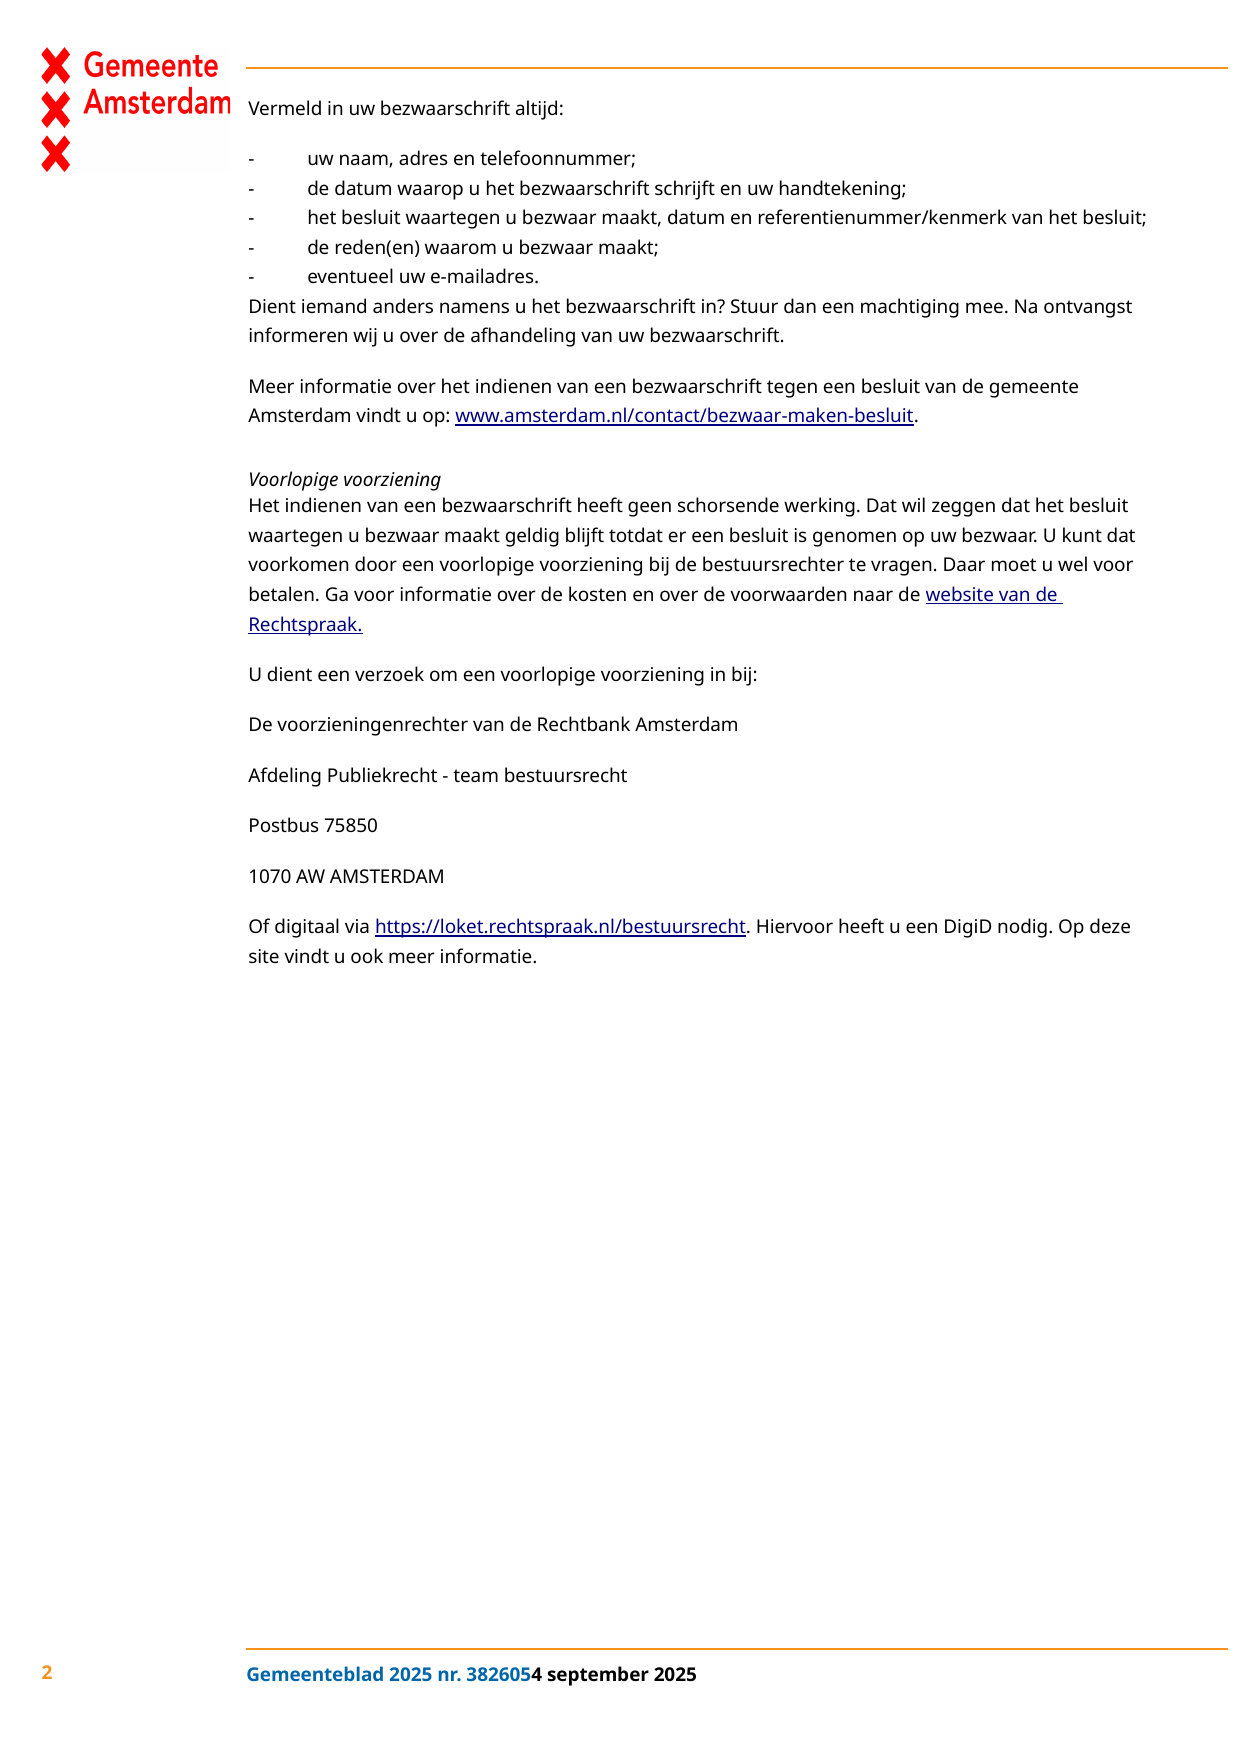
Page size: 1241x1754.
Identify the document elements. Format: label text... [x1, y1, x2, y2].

text De voorzieningenrechter van de Rechtbank Amsterdam [248, 712, 1152, 737]
text 1070 AW AMSTERDAM [248, 863, 1152, 888]
list eventueel uw e-mailadres. [248, 263, 1152, 289]
text Voorlopige voorziening [248, 467, 1152, 492]
list de reden(en) waarom u bezwaar maakt; [248, 234, 1152, 260]
text Of digitaal via https://loket.rechtspraak.nl/bestuursrecht. Hiervoor heeft u een DigiD nodig. Op deze site vindt u ook meer informatie. [248, 913, 1152, 968]
picture [41, 47, 231, 172]
text Dient iemand anders namens u het bezwaarschrift in? Stuur dan een machtiging mee. Na ontvangst informeren wij u over de afhandeling van uw bezwaarschrift. [248, 293, 1152, 348]
text Meer informatie over het indienen van een bezwaarschrift tegen een besluit van de gemeente Amsterdam vindt u op: www.amsterdam.nl/contact/bezwaar-maken-besluit. [248, 373, 1152, 428]
list uw naam, adres en telefoonnummer; [248, 145, 1152, 171]
list de datum waarop u het bezwaarschrift schrijft en uw handtekening; [248, 175, 1152, 201]
text U dient een verzoek om een voorlopige voorziening in bij: [248, 661, 1152, 687]
text Postbus 75850 [248, 812, 1152, 838]
text Vermeld in uw bezwaarschrift altijd: [248, 95, 1152, 121]
text Afdeling Publiekrecht - team bestuursrecht [248, 762, 1152, 788]
text Het indienen van een bezwaarschrift heeft geen schorsende werking. Dat wil zeggen dat het besluit waartegen u bezwaar maakt geldig blijft totdat er een besluit is genomen op uw bezwaar. U kunt dat voorkomen door een voorlopige voorziening bij de bestuursrechter te vragen. Daar moet u wel voor betalen. Ga voor informatie over de kosten en over de voorwaarden naar de website van de Rechtspraak. [248, 492, 1152, 636]
list het besluit waartegen u bezwaar maakt, datum en referentienummer/kenmerk van het besluit; [248, 204, 1152, 230]
